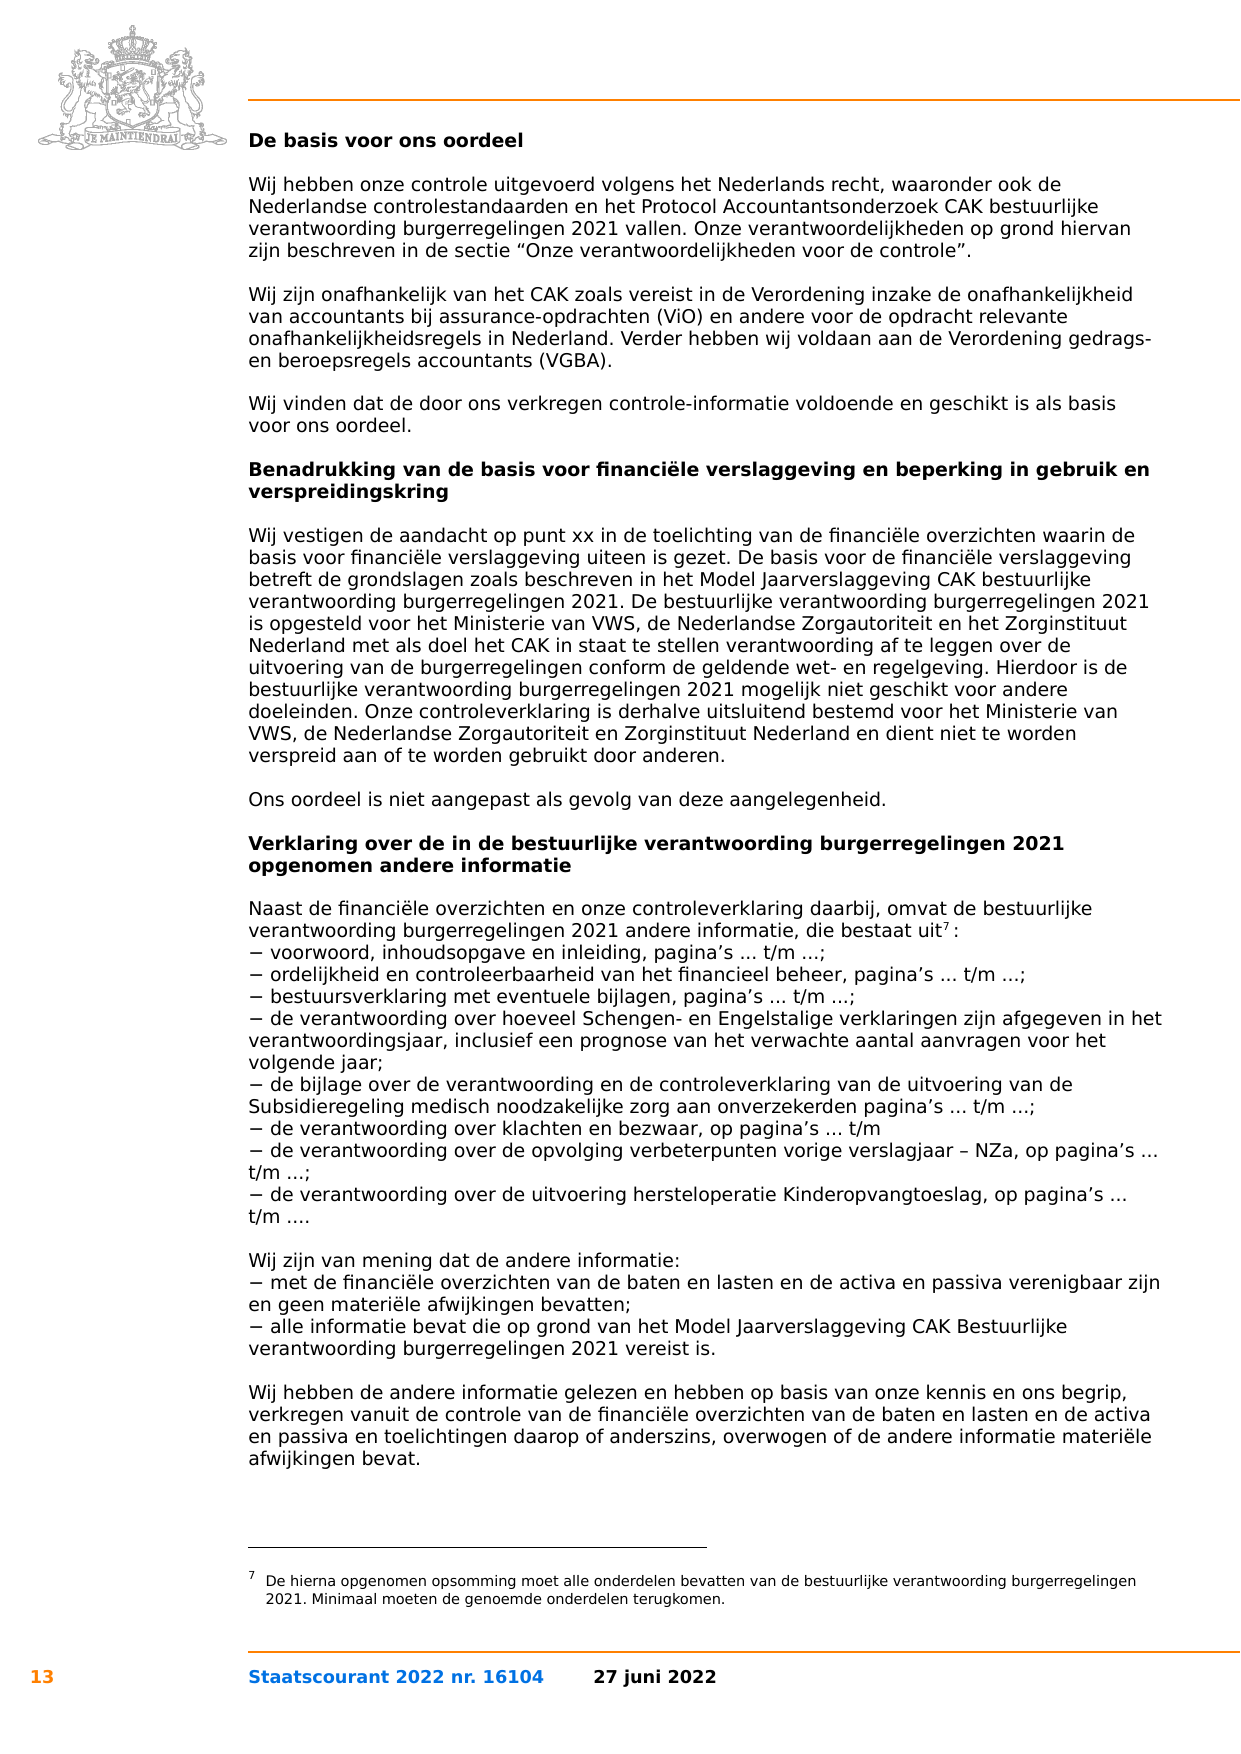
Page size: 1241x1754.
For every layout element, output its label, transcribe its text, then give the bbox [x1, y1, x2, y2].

text − de verantwoording over klachten en bezwaar, op pagina’s ... t/m [248, 1118, 1163, 1140]
text − de verantwoording over hoeveel Schengen- en Engelstalige verklaringen zijn afgegeven in het verantwoordingsjaar, inclusief een prognose van het verwachte aantal aanvragen voor het volgende jaar; [248, 1008, 1163, 1074]
text Wij vestigen de aandacht op punt xx in de toelichting van de financiële overzichten waarin de basis voor financiële verslaggeving uiteen is gezet. De basis voor de financiële verslaggeving betreft de grondslagen zoals beschreven in het Model Jaarverslaggeving CAK bestuurlijke verantwoording burgerregelingen 2021. De bestuurlijke verantwoording burgerregelingen 2021 is opgesteld voor het Ministerie van VWS, de Nederlandse Zorgautoriteit en het Zorginstituut Nederland met als doel het CAK in staat te stellen verantwoording af te leggen over de uitvoering van de burgerregelingen conform de geldende wet- en regelgeving. Hierdoor is de bestuurlijke verantwoording burgerregelingen 2021 mogelijk niet geschikt voor andere doeleinden. Onze controleverklaring is derhalve uitsluitend bestemd voor het Ministerie van VWS, de Nederlandse Zorgautoriteit en Zorginstituut Nederland en dient niet te worden verspreid aan of te worden gebruikt door anderen. [248, 525, 1163, 767]
text − met de financiële overzichten van de baten en lasten en de activa en passiva verenigbaar zijn en geen materiële afwijkingen bevatten; [248, 1272, 1163, 1316]
subtitle Benadrukking van de basis voor financiële verslaggeving en beperking in gebruik en verspreidingskring [248, 459, 1163, 503]
text − bestuursverklaring met eventuele bijlagen, pagina’s ... t/m ...; [248, 986, 1163, 1008]
picture [38, 25, 227, 150]
text − voorwoord, inhoudsopgave en inleiding, pagina’s ... t/m ...; [248, 942, 1163, 964]
text Ons oordeel is niet aangepast als gevolg van deze aangelegenheid. [248, 789, 1163, 811]
text Naast de financiële overzichten en onze controleverklaring daarbij, omvat de bestuurlijke verantwoording burgerregelingen 2021 andere informatie, die bestaat uit: [248, 898, 1163, 942]
subtitle De basis voor ons oordeel [248, 130, 1163, 152]
text Wij hebben onze controle uitgevoerd volgens het Nederlands recht, waaronder ook de Nederlandse controlestandaarden en het Protocol Accountantsonderzoek CAK bestuurlijke verantwoording burgerregelingen 2021 vallen. Onze verantwoordelijkheden op grond hiervan zijn beschreven in de sectie “Onze verantwoordelijkheden voor de controle”. [248, 174, 1163, 262]
text − ordelijkheid en controleerbaarheid van het financieel beheer, pagina’s ... t/m ...; [248, 964, 1163, 986]
text − alle informatie bevat die op grond van het Model Jaarverslaggeving CAK Bestuurlijke verantwoording burgerregelingen 2021 vereist is. [248, 1316, 1163, 1360]
subtitle Verklaring over de in de bestuurlijke verantwoording burgerregelingen 2021 opgenomen andere informatie [248, 832, 1163, 876]
text − de bijlage over de verantwoording en de controleverklaring van de uitvoering van de Subsidieregeling medisch noodzakelijke zorg aan onverzekerden pagina’s ... t/m ...; [248, 1074, 1163, 1118]
text Wij zijn van mening dat de andere informatie: [248, 1250, 1163, 1272]
text De hierna opgenomen opsomming moet alle onderdelen bevatten van de bestuurlijke verantwoording burgerregelingen 2021. Minimaal moeten de genoemde onderdelen terugkomen. [248, 1569, 1163, 1608]
text Wij zijn onafhankelijk van het CAK zoals vereist in de Verordening inzake de onafhankelijkheid van accountants bij assurance-opdrachten (ViO) en andere voor de opdracht relevante onafhankelijkheidsregels in Nederland. Verder hebben wij voldaan aan de Verordening gedrags- en beroepsregels accountants (VGBA). [248, 283, 1163, 371]
text − de verantwoording over de opvolging verbeterpunten vorige verslagjaar – NZa, op pagina’s ... t/m ...; [248, 1140, 1163, 1184]
text Wij vinden dat de door ons verkregen controle-informatie voldoende en geschikt is als basis voor ons oordeel. [248, 393, 1163, 437]
text − de verantwoording over de uitvoering hersteloperatie Kinderopvangtoeslag, op pagina’s ... t/m .... [248, 1184, 1163, 1228]
text Wij hebben de andere informatie gelezen en hebben op basis van onze kennis en ons begrip, verkregen vanuit de controle van de financiële overzichten van de baten en lasten en de activa en passiva en toelichtingen daarop of anderszins, overwogen of de andere informatie materiële afwijkingen bevat. [248, 1382, 1163, 1469]
